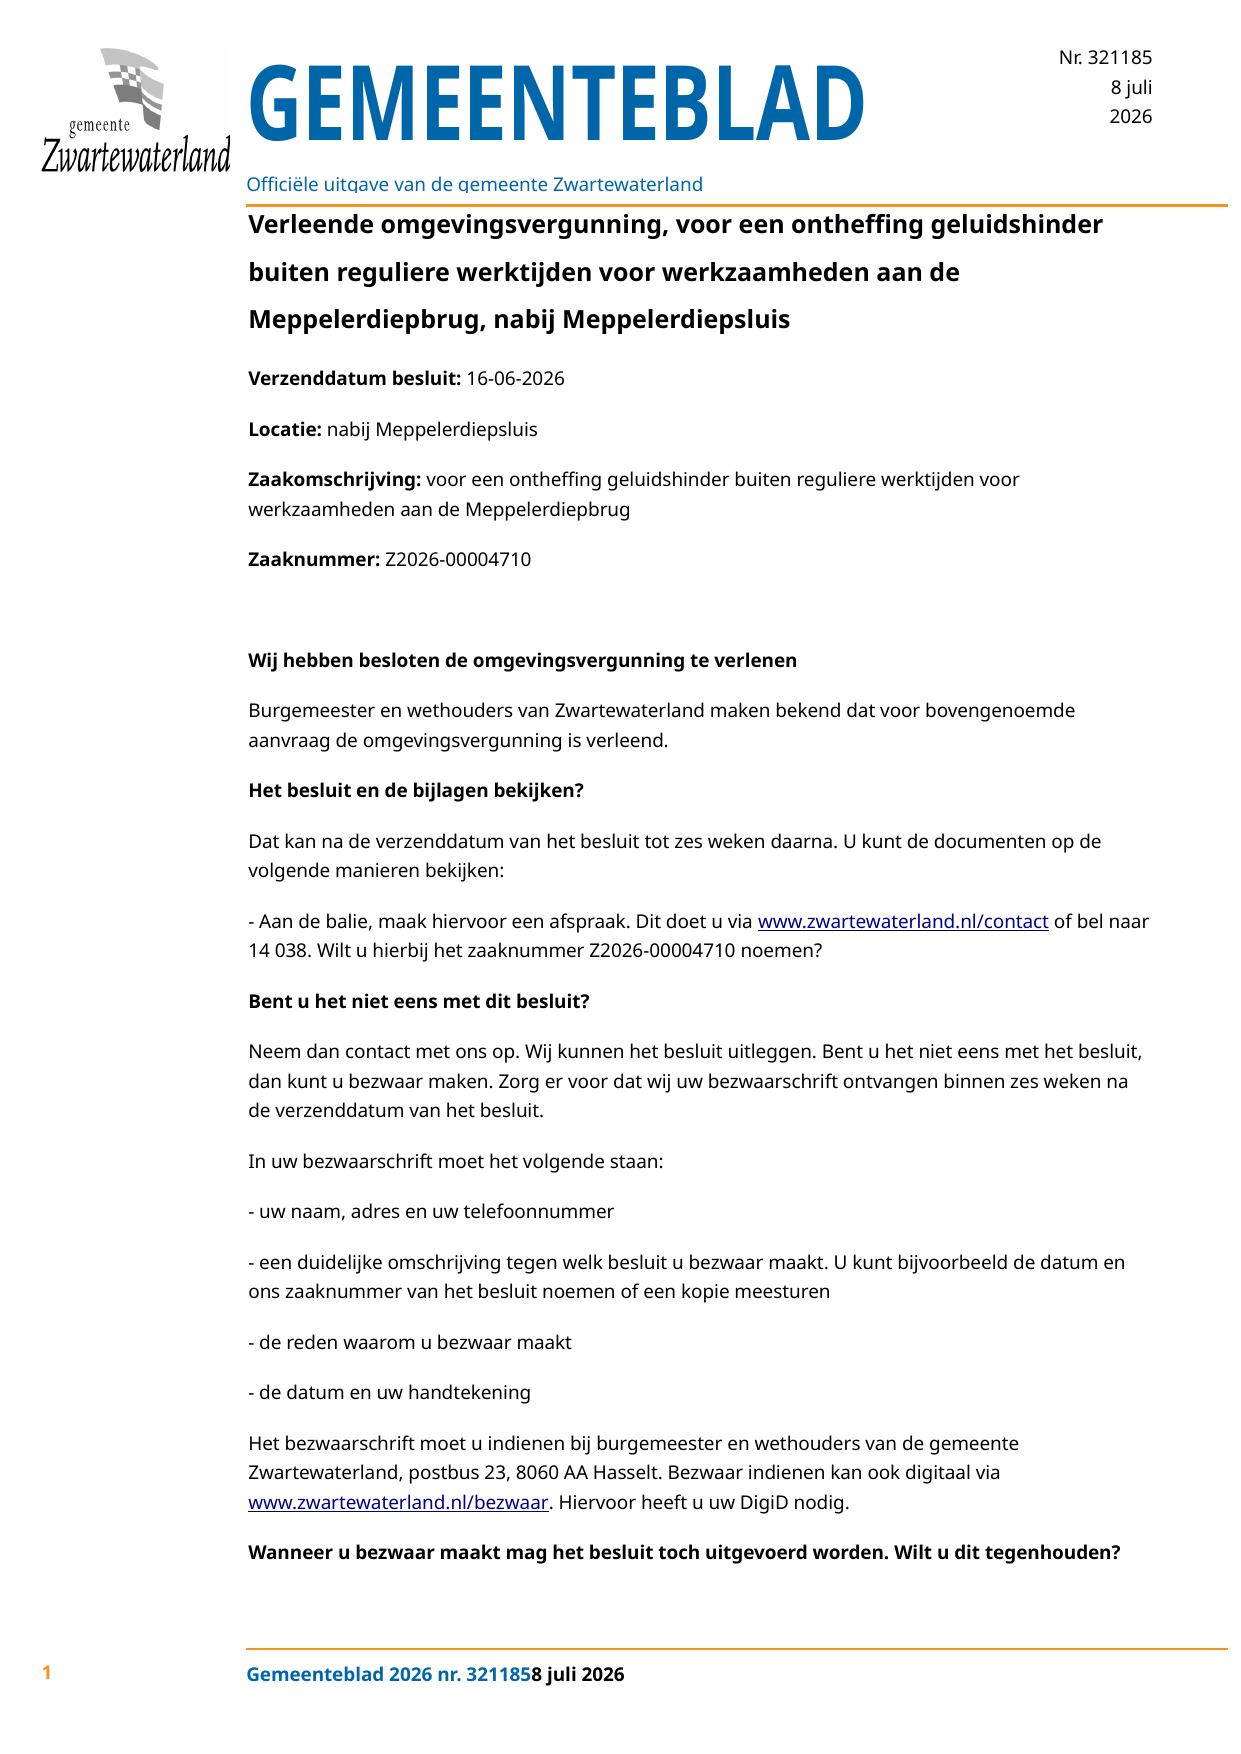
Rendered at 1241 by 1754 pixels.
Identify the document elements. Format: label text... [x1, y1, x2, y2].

text Het bezwaarschrift moet u indienen bij burgemeester en wethouders van de gemeente Zwartewaterland, postbus 23, 8060 AA Hasselt. Bezwaar indienen kan ook digitaal via www.zwartewaterland.nl/bezwaar. Hiervoor heeft u uw DigiD nodig. [248, 1430, 1152, 1514]
text Burgemeester en wethouders van Zwartewaterland maken bekend dat voor bovengenoemde aanvraag de omgevingsvergunning is verleend. [248, 698, 1152, 753]
text Verzenddatum besluit: 16-06-2026 [248, 366, 1152, 391]
text Bent u het niet eens met dit besluit? [248, 988, 1152, 1014]
text - de reden waarom u bezwaar maakt [248, 1329, 1152, 1354]
text - uw naam, adres en uw telefoonnummer [248, 1198, 1152, 1224]
text In uw bezwaarschrift moet het volgende staan: [248, 1148, 1152, 1174]
text Zaaknummer: Z2026-00004710 [248, 546, 1152, 572]
text - Aan de balie, maak hiervoor een afspraak. Dit doet u via www.zwartewaterland.nl/contact of bel naar 14 038. Wilt u hierbij het zaaknummer Z2026-00004710 noemen? [248, 908, 1152, 963]
text Verleende omgevingsvergunning, voor een ontheffing geluidshinder buiten reguliere werktijden voor werkzaamheden aan de Meppelerdiepbrug, nabij Meppelerdiepsluis [248, 207, 1152, 336]
text Wanneer u bezwaar maakt mag het besluit toch uitgevoerd worden. Wilt u dit tegenhouden? [248, 1539, 1152, 1565]
text Zaakomschrijving: voor een ontheffing geluidshinder buiten reguliere werktijden voor werkzaamheden aan de Meppelerdiepbrug [248, 466, 1152, 522]
text Neem dan contact met ons op. Wij kunnen het besluit uitleggen. Bent u het niet eens met het besluit, dan kunt u bezwaar maken. Zorg er voor dat wij uw bezwaarschrift ontvangen binnen zes weken na de verzenddatum van het besluit. [248, 1038, 1152, 1123]
text - een duidelijke omschrijving tegen welk besluit u bezwaar maakt. U kunt bijvoorbeeld de datum en ons zaaknummer van het besluit noemen of een kopie meesturen [248, 1249, 1152, 1304]
text Het besluit en de bijlagen bekijken? [248, 778, 1152, 803]
text Dat kan na de verzenddatum van het besluit tot zes weken daarna. U kunt de documenten op de volgende manieren bekijken: [248, 828, 1152, 883]
text - de datum en uw handtekening [248, 1379, 1152, 1405]
text Wij hebben besloten de omgevingsvergunning te verlenen [248, 647, 1152, 673]
text Locatie: nabij Meppelerdiepsluis [248, 416, 1152, 442]
picture [41, 47, 231, 172]
